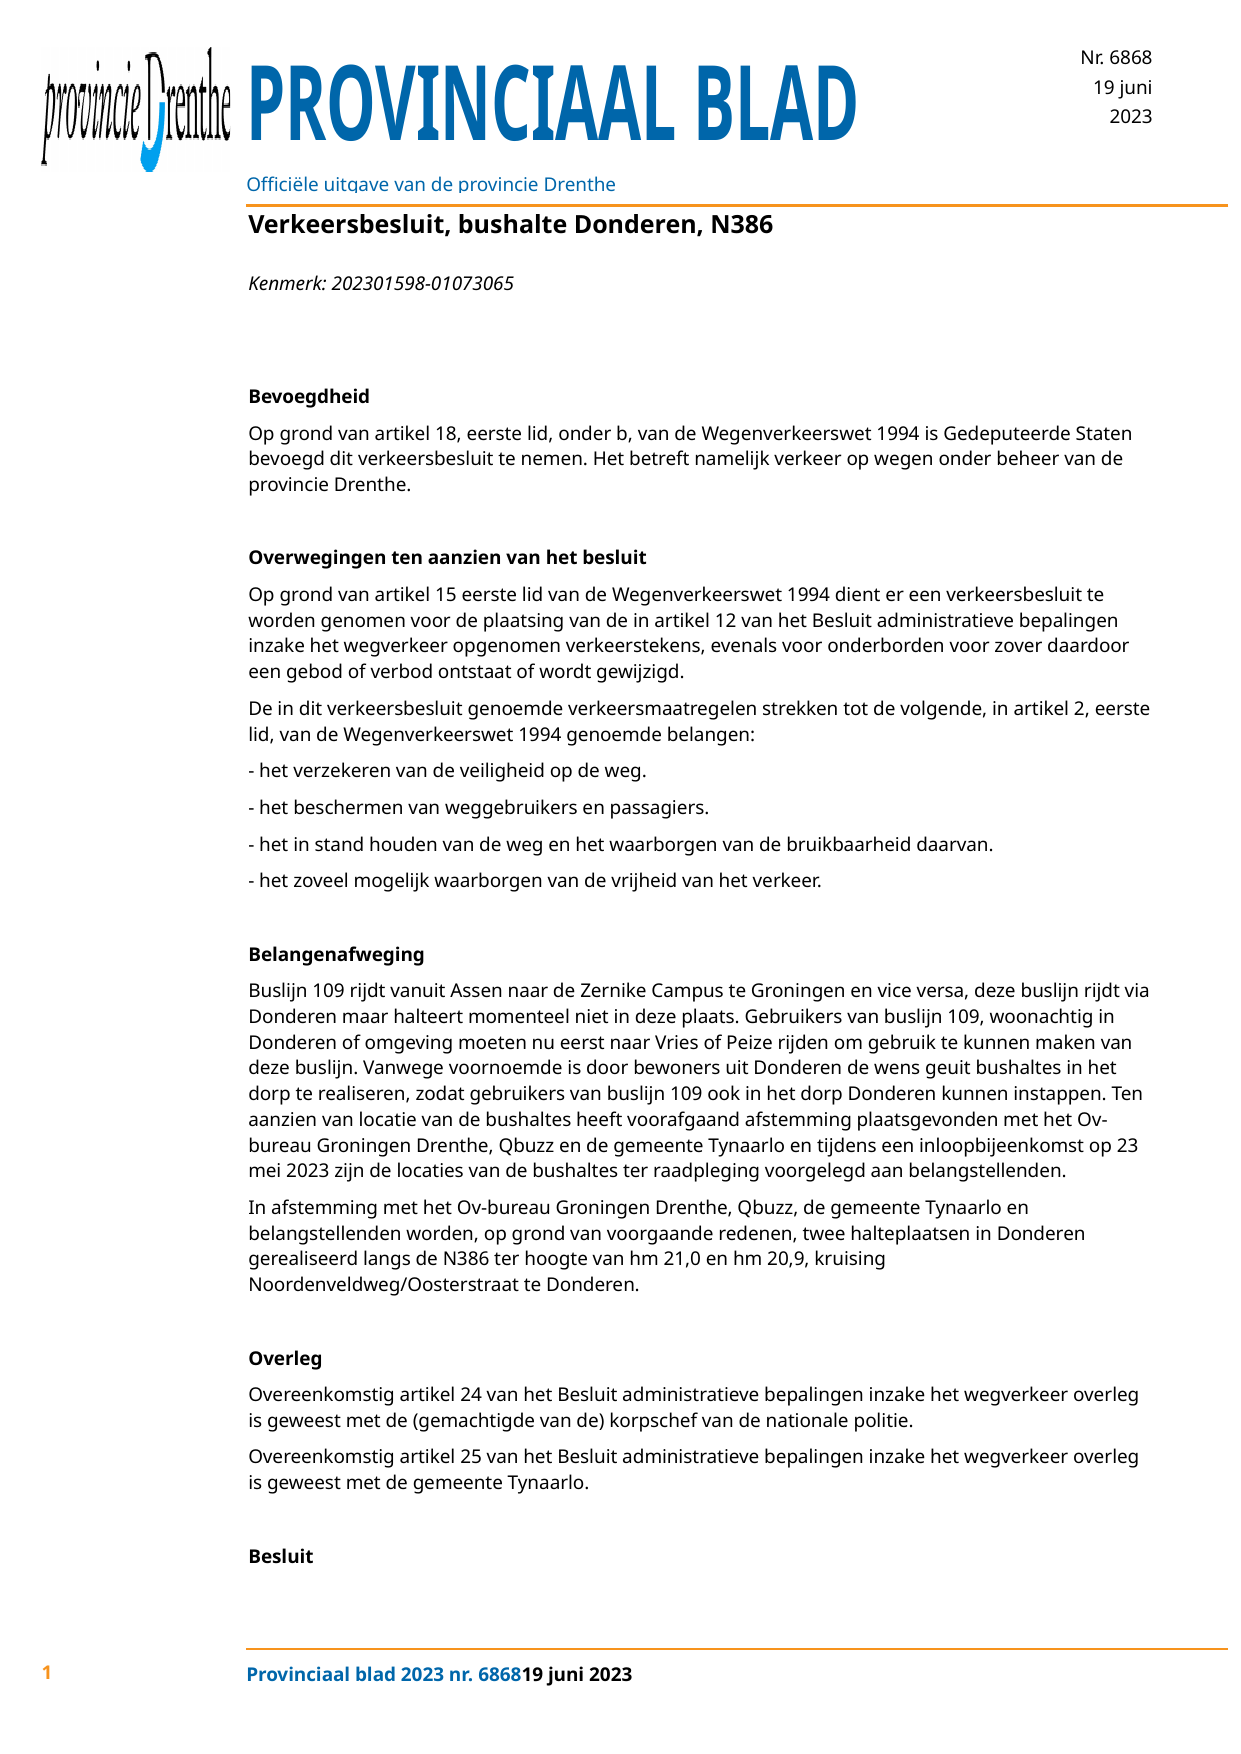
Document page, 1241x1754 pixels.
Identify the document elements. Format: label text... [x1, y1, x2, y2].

picture [41, 47, 231, 172]
text Overeenkomstig artikel 24 van het Besluit administratieve bepalingen inzake het wegverkeer overleg is geweest met de (gemachtigde van de) korpschef van de nationale politie. [248, 1381, 1152, 1433]
text Verkeersbesluit, bushalte Donderen, N386 [248, 207, 1152, 241]
text De in dit verkeersbesluit genoemde verkeersmaatregelen strekken tot de volgende, in artikel 2, eerste lid, van de Wegenverkeerswet 1994 genoemde belangen: [248, 695, 1152, 746]
text - het zoveel mogelijk waarborgen van de vrijheid van het verkeer. [248, 867, 1152, 893]
text Besluit [248, 1543, 1152, 1568]
text Op grond van artikel 15 eerste lid van de Wegenverkeerswet 1994 dient er een verkeersbesluit te worden genomen voor de plaatsing van de in artikel 12 van het Besluit administratieve bepalingen inzake het wegverkeer opgenomen verkeerstekens, evenals voor onderborden voor zover daardoor een gebod of verbod ontstaat of wordt gewijzigd. [248, 581, 1152, 684]
text - het verzekeren van de veiligheid op de weg. [248, 757, 1152, 783]
text Overeenkomstig artikel 25 van het Besluit administratieve bepalingen inzake het wegverkeer overleg is geweest met de gemeente Tynaarlo. [248, 1444, 1152, 1495]
text Kenmerk: 202301598-01073065 [248, 270, 1152, 296]
text Belangenafweging [248, 941, 1152, 966]
text Overleg [248, 1345, 1152, 1370]
text - het in stand houden van de weg en het waarborgen van de bruikbaarheid daarvan. [248, 831, 1152, 856]
text Overwegingen ten aanzien van het besluit [248, 544, 1152, 570]
text - het beschermen van weggebruikers en passagiers. [248, 794, 1152, 820]
text In afstemming met het Ov-bureau Groningen Drenthe, Qbuzz, de gemeente Tynaarlo en belangstellenden worden, op grond van voorgaande redenen, twee halteplaatsen in Donderen gerealiseerd langs de N386 ter hoogte van hm 21,0 en hm 20,9, kruising Noordenveldweg/Oosterstraat te Donderen. [248, 1194, 1152, 1297]
text Bevoegdheid [248, 383, 1152, 409]
text Op grond van artikel 18, eerste lid, onder b, van de Wegenverkeerswet 1994 is Gedeputeerde Staten bevoegd dit verkeersbesluit te nemen. Het betreft namelijk verkeer op wegen onder beheer van de provincie Drenthe. [248, 420, 1152, 497]
text Buslijn 109 rijdt vanuit Assen naar de Zernike Campus te Groningen en vice versa, deze buslijn rijdt via Donderen maar halteert momenteel niet in deze plaats. Gebruikers van buslijn 109, woonachtig in Donderen of omgeving moeten nu eerst naar Vries of Peize rijden om gebruik te kunnen maken van deze buslijn. Vanwege voornoemde is door bewoners uit Donderen de wens geuit bushaltes in het dorp te realiseren, zodat gebruikers van buslijn 109 ook in het dorp Donderen kunnen instappen. Ten aanzien van locatie van de bushaltes heeft voorafgaand afstemming plaatsgevonden met het Ov-bureau Groningen Drenthe, Qbuzz en de gemeente Tynaarlo en tijdens een inloopbijeenkomst op 23 mei 2023 zijn de locaties van de bushaltes ter raadpleging voorgelegd aan belangstellenden. [248, 977, 1152, 1183]
